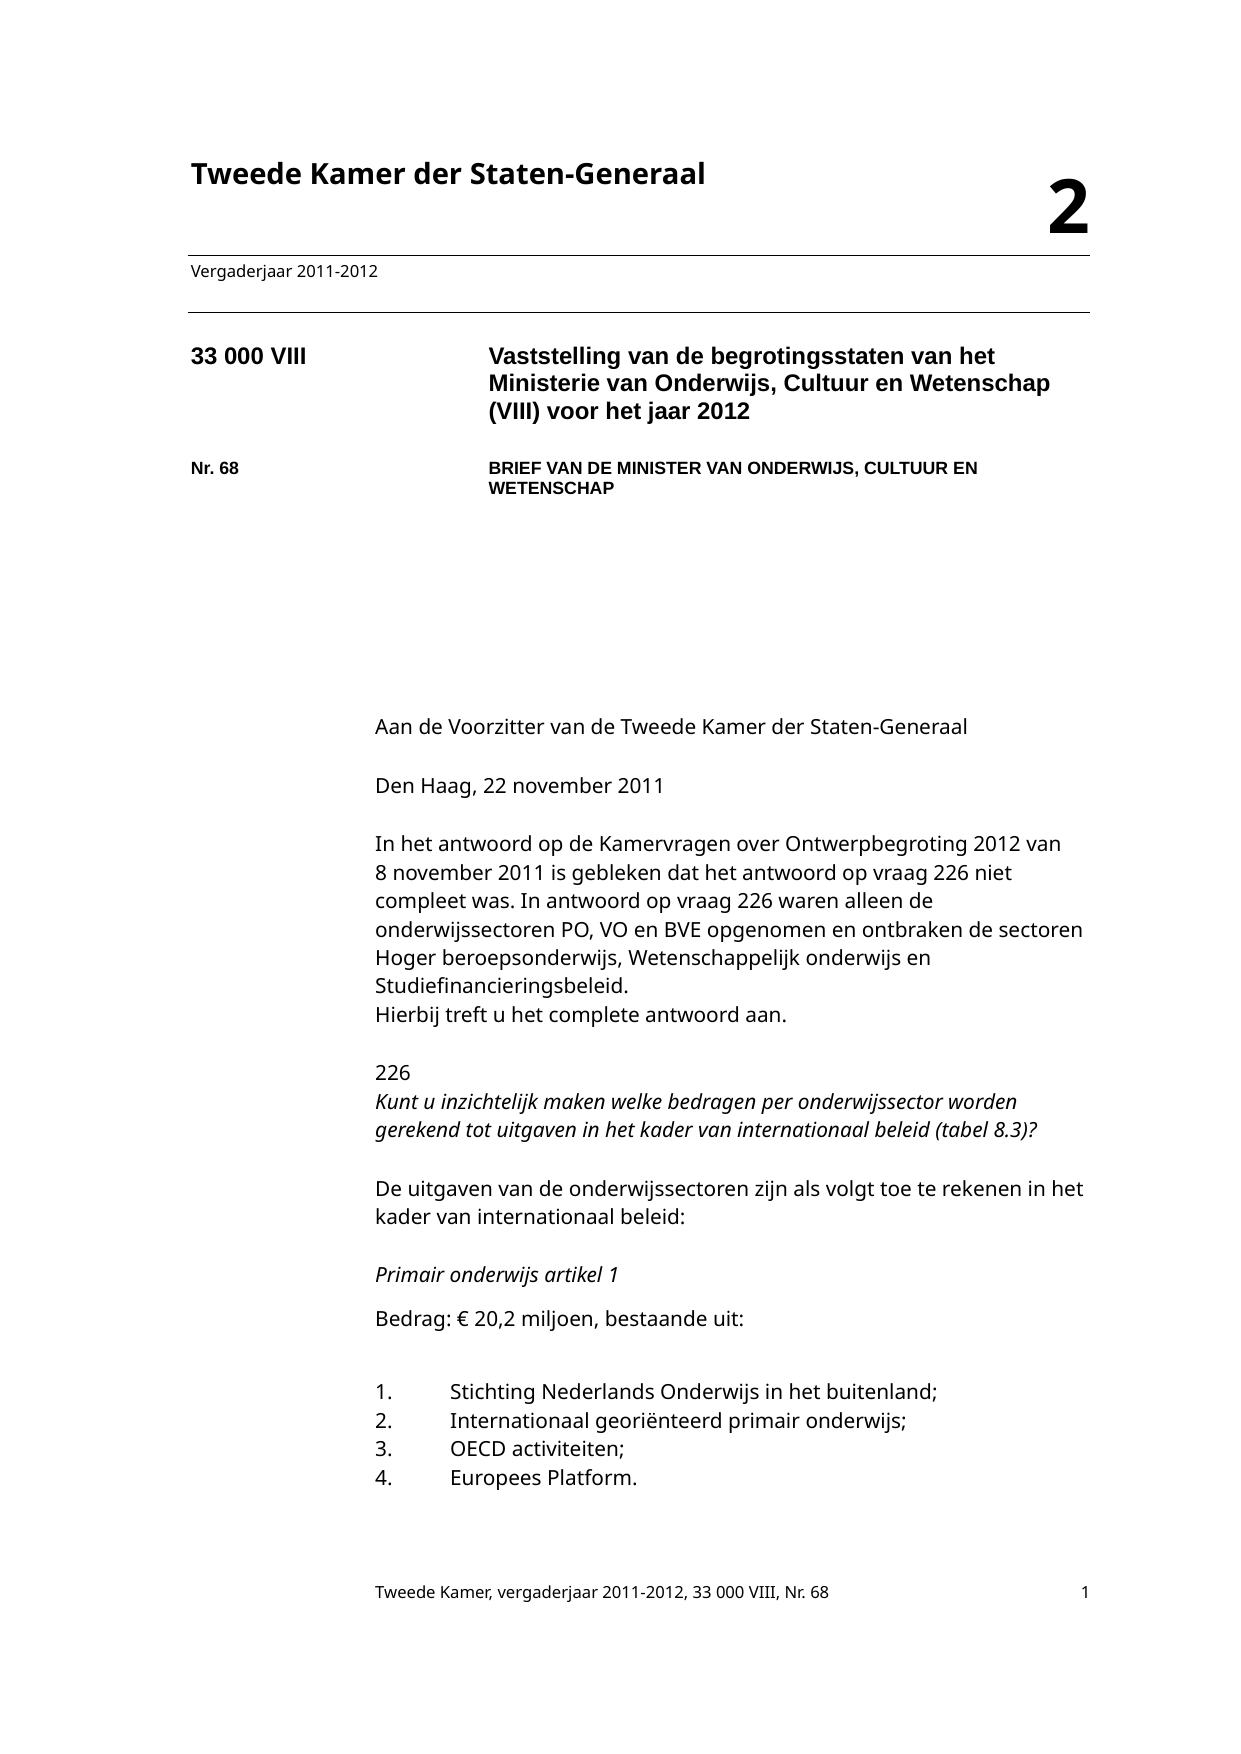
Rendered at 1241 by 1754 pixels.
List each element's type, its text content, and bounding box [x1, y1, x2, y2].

text Aan de Voorzitter van de Tweede Kamer der Staten-Generaal [375, 712, 1090, 741]
text De uitgaven van de onderwijssectoren zijn als volgt toe te rekenen in het kader van internationaal beleid: [375, 1174, 1090, 1231]
list Stichting Nederlands Onderwijs in het buitenland; [375, 1377, 1090, 1406]
table_header Tweede Kamer der Staten-Generaal [188, 150, 909, 255]
list OECD activiteiten; [375, 1434, 1090, 1463]
table_header 2 [910, 150, 1090, 255]
table_cell BRIEF VAN DE MINISTER VAN ONDERWIJS, CULTUUR EN WETENSCHAP [485, 455, 1090, 594]
table_cell 33 000 VIII [188, 339, 485, 454]
text In het antwoord op de Kamervragen over Ontwerpbegroting 2012 van 8 november 2011 is gebleken dat het antwoord op vraag 226 niet compleet was. In antwoord op vraag 226 waren alleen de onderwijssectoren PO, VO en BVE opgenomen en ontbraken de sectoren Hoger beroepsonderwijs, Wetenschappelijk onderwijs en Studiefinancieringsbeleid. [375, 829, 1090, 1000]
table_cell Nr. 68 [188, 455, 485, 594]
list Europees Platform. [375, 1463, 1090, 1491]
text Kunt u inzichtelijk maken welke bedragen per onderwijssector worden gerekend tot uitgaven in het kader van internationaal beleid (tabel 8.3)? [375, 1087, 1090, 1144]
text Den Haag, 22 november 2011 [375, 771, 1090, 799]
table_cell Vaststelling van de begrotingsstaten van het Ministerie van Onderwijs, Cultuur en Wetenschap (VIII) voor het jaar 2012 [485, 339, 1090, 454]
text 226 [375, 1058, 1090, 1087]
table_cell [485, 256, 1090, 312]
table_cell [188, 313, 485, 339]
text Hierbij treft u het complete antwoord aan. [375, 1000, 1090, 1028]
table_cell Vergaderjaar 2011-2012 [188, 256, 485, 312]
list Internationaal georiënteerd primair onderwijs; [375, 1406, 1090, 1434]
table_cell [485, 313, 1090, 339]
text Bedrag: € 20,2 miljoen, bestaande uit: [375, 1304, 1090, 1332]
text Primair onderwijs artikel 1 [375, 1261, 1090, 1289]
